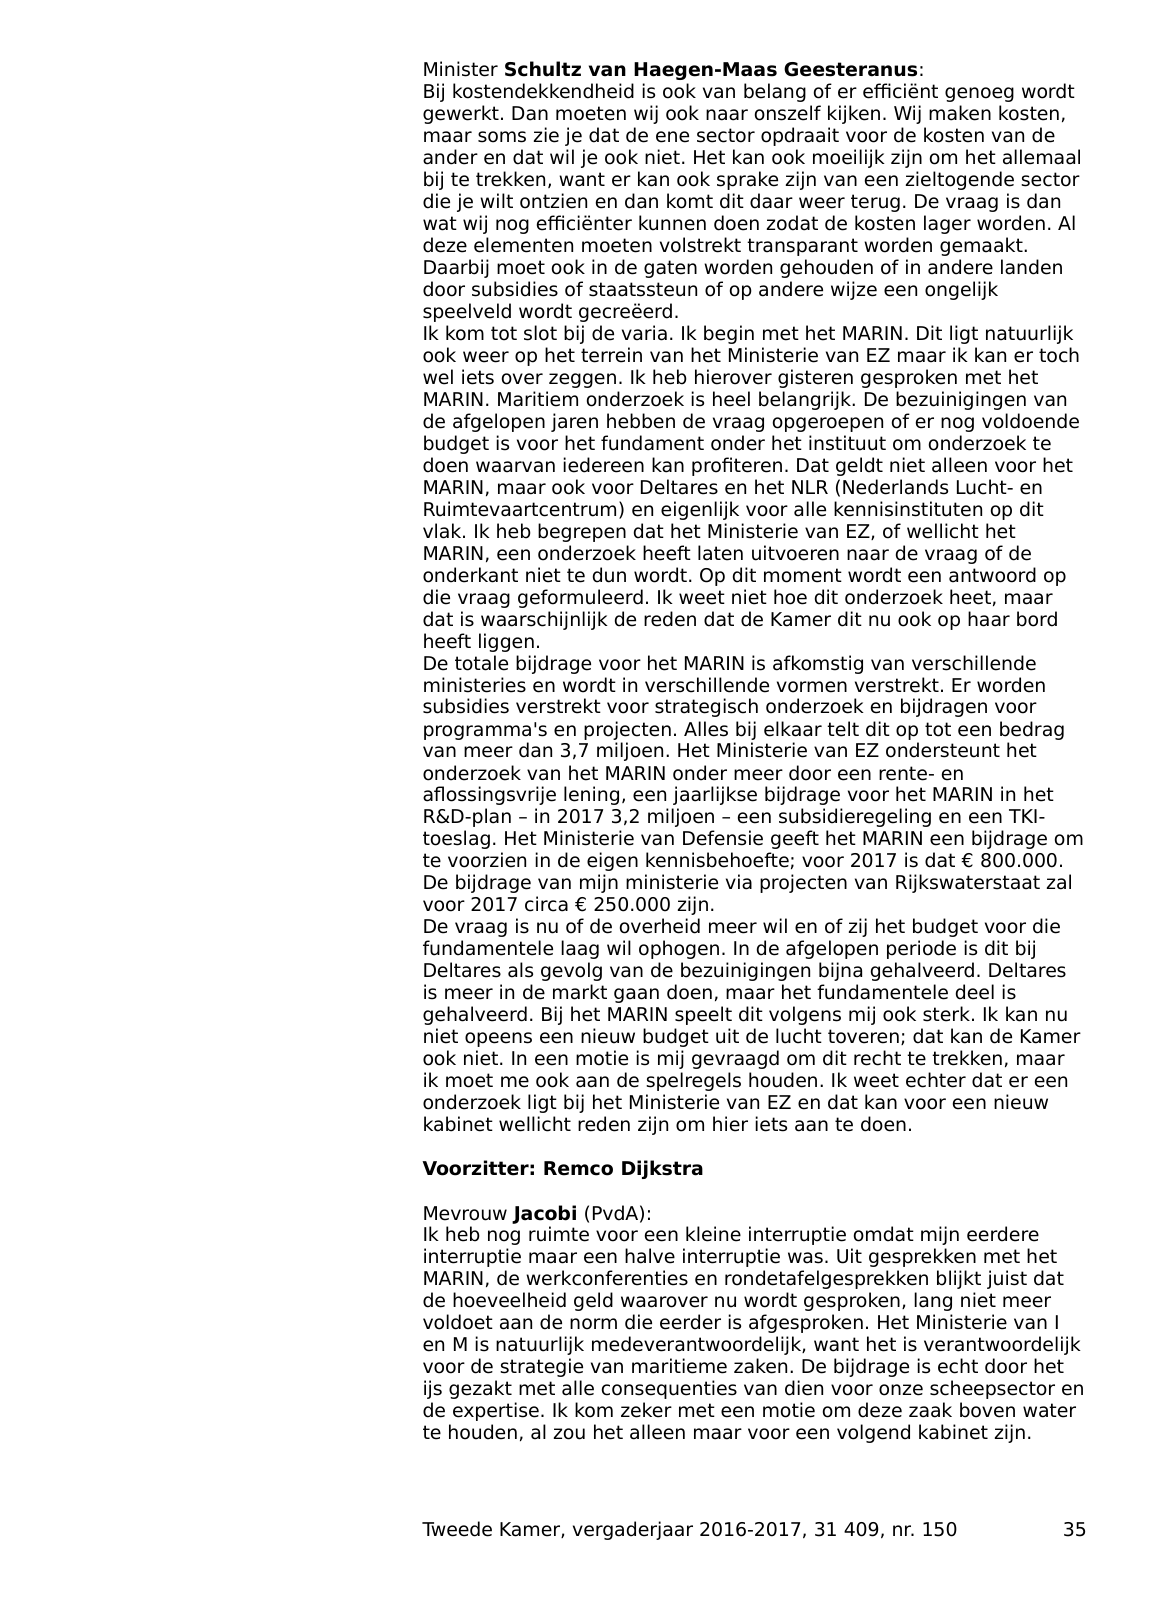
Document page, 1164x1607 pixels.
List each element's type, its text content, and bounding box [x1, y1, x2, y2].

text De vraag is nu of de overheid meer wil en of zij het budget voor die fundamentele laag wil ophogen. In de afgelopen periode is dit bij Deltares als gevolg van de bezuinigingen bijna gehalveerd. Deltares is meer in de markt gaan doen, maar het fundamentele deel is gehalveerd. Bij het MARIN speelt dit volgens mij ook sterk. Ik kan nu niet opeens een nieuw budget uit de lucht toveren; dat kan de Kamer ook niet. In een motie is mij gevraagd om dit recht te trekken, maar ik moet me ook aan de spelregels houden. Ik weet echter dat er een onderzoek ligt bij het Ministerie van EZ en dat kan voor een nieuw kabinet wellicht reden zijn om hier iets aan te doen. [422, 916, 1087, 1136]
text Ik kom tot slot bij de varia. Ik begin met het MARIN. Dit ligt natuurlijk ook weer op het terrein van het Ministerie van EZ maar ik kan er toch wel iets over zeggen. Ik heb hierover gisteren gesproken met het MARIN. Maritiem onderzoek is heel belangrijk. De bezuinigingen van de afgelopen jaren hebben de vraag opgeroepen of er nog voldoende budget is voor het fundament onder het instituut om onderzoek te doen waarvan iedereen kan profiteren. Dat geldt niet alleen voor het MARIN, maar ook voor Deltares en het NLR (Nederlands Lucht- en Ruimtevaartcentrum) en eigenlijk voor alle kennisinstituten op dit vlak. Ik heb begrepen dat het Ministerie van EZ, of wellicht het MARIN, een onderzoek heeft laten uitvoeren naar de vraag of de onderkant niet te dun wordt. Op dit moment wordt een antwoord op die vraag geformuleerd. Ik weet niet hoe dit onderzoek heet, maar dat is waarschijnlijk de reden dat de Kamer dit nu ook op haar bord heeft liggen. [422, 323, 1087, 652]
text Ik heb nog ruimte voor een kleine interruptie omdat mijn eerdere interruptie maar een halve interruptie was. Uit gesprekken met het MARIN, de werkconferenties en rondetafelgesprekken blijkt juist dat de hoeveelheid geld waarover nu wordt gesproken, lang niet meer voldoet aan de norm die eerder is afgesproken. Het Ministerie van I en M is natuurlijk medeverantwoordelijk, want het is verantwoordelijk voor de strategie van maritieme zaken. De bijdrage is echt door het ijs gezakt met alle consequenties van dien voor onze scheepsector en de expertise. Ik kom zeker met een motie om deze zaak boven water te houden, al zou het alleen maar voor een volgend kabinet zijn. [422, 1224, 1087, 1444]
text Bij kostendekkendheid is ook van belang of er efficiënt genoeg wordt gewerkt. Dan moeten wij ook naar onszelf kijken. Wij maken kosten, maar soms zie je dat de ene sector opdraait voor de kosten van de ander en dat wil je ook niet. Het kan ook moeilijk zijn om het allemaal bij te trekken, want er kan ook sprake zijn van een zieltogende sector die je wilt ontzien en dan komt dit daar weer terug. De vraag is dan wat wij nog efficiënter kunnen doen zodat de kosten lager worden. Al deze elementen moeten volstrekt transparant worden gemaakt. Daarbij moet ook in de gaten worden gehouden of in andere landen door subsidies of staatssteun of op andere wijze een ongelijk speelveld wordt gecreëerd. [422, 81, 1087, 323]
text Minister Schultz van Haegen-Maas Geesteranus: [422, 59, 1087, 81]
text Mevrouw Jacobi (PvdA): [422, 1202, 1087, 1224]
text De totale bijdrage voor het MARIN is afkomstig van verschillende ministeries en wordt in verschillende vormen verstrekt. Er worden subsidies verstrekt voor strategisch onderzoek en bijdragen voor programma's en projecten. Alles bij elkaar telt dit op tot een bedrag van meer dan 3,7 miljoen. Het Ministerie van EZ ondersteunt het onderzoek van het MARIN onder meer door een rente- en aflossingsvrije lening, een jaarlijkse bijdrage voor het MARIN in het R&D-plan – in 2017 3,2 miljoen – een subsidieregeling en een TKI-toeslag. Het Ministerie van Defensie geeft het MARIN een bijdrage om te voorzien in de eigen kennisbehoefte; voor 2017 is dat € 800.000. De bijdrage van mijn ministerie via projecten van Rijkswaterstaat zal voor 2017 circa € 250.000 zijn. [422, 652, 1087, 916]
subtitle Voorzitter: Remco Dijkstra [422, 1158, 1087, 1180]
